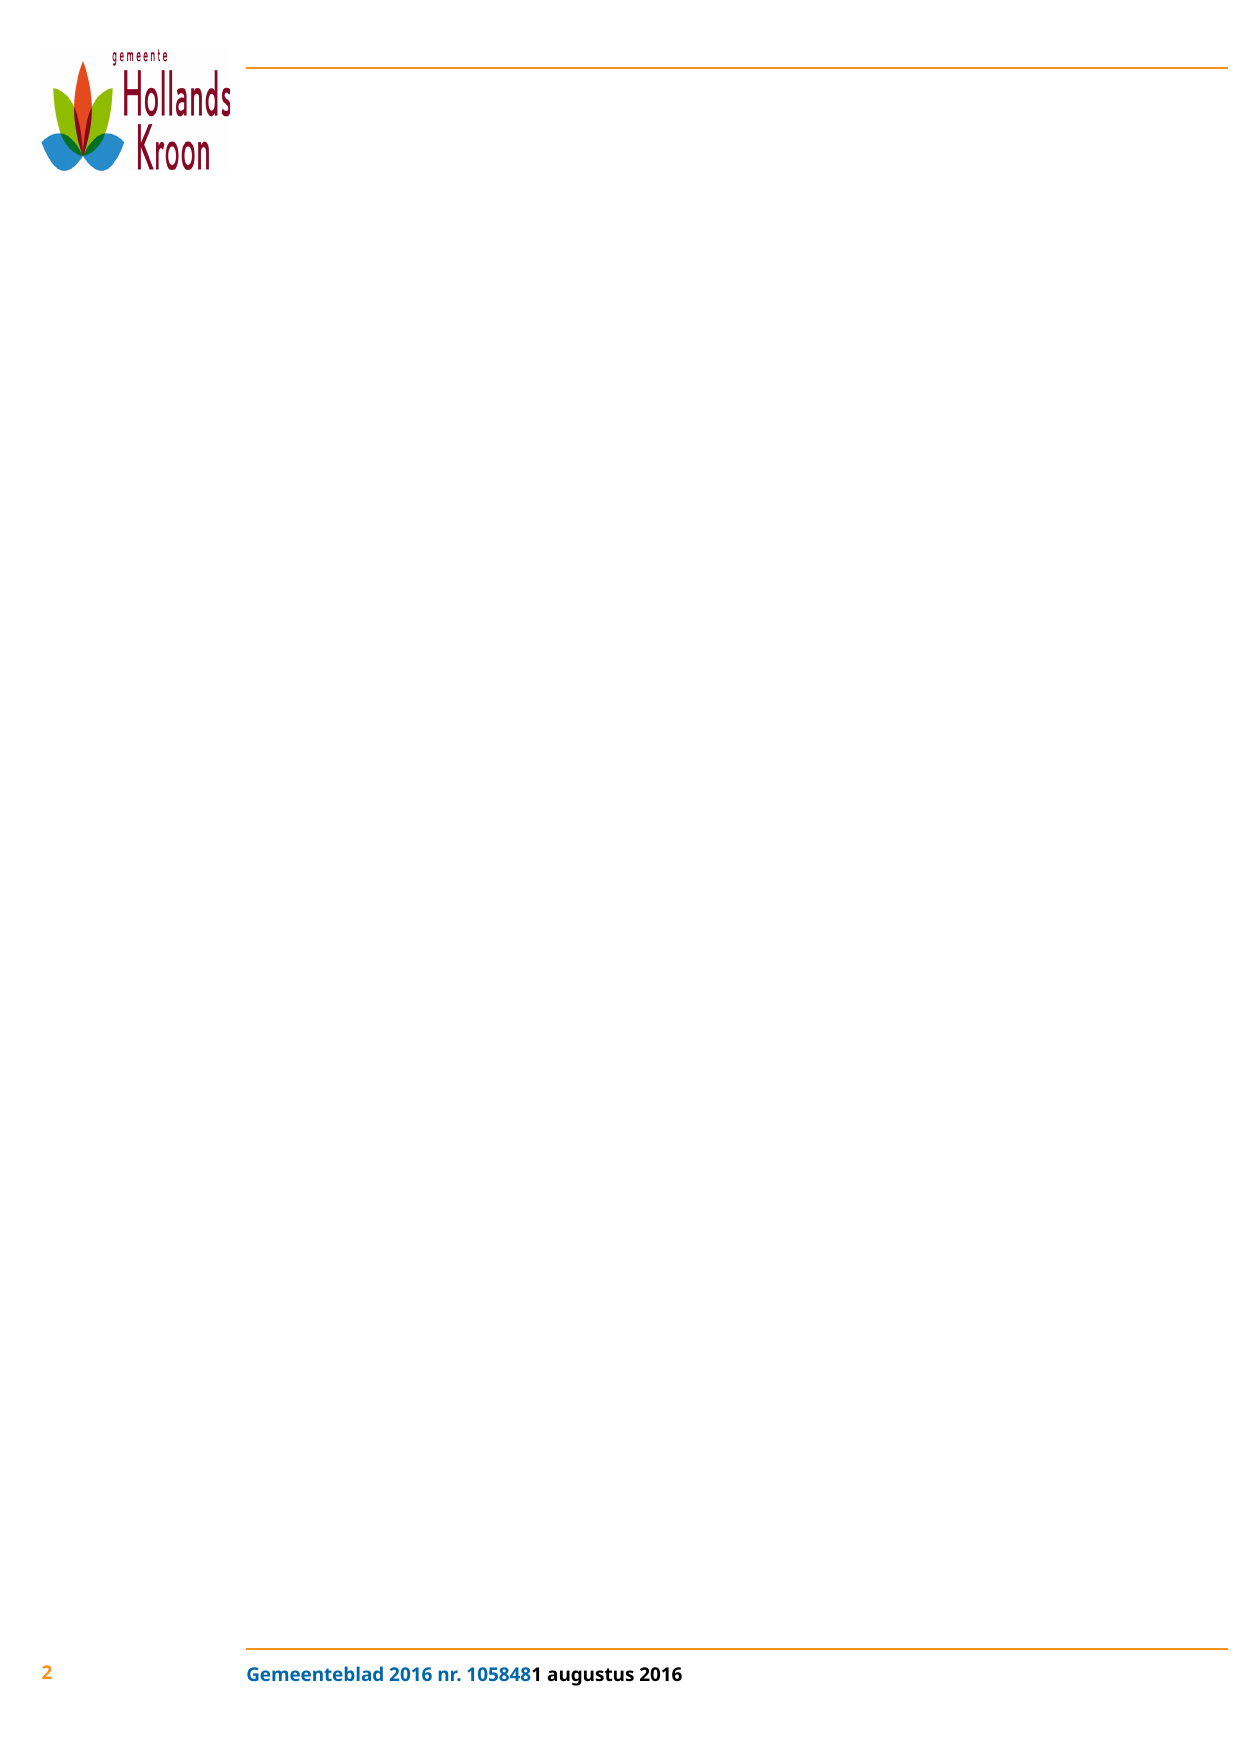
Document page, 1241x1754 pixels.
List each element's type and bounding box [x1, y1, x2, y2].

picture [41, 47, 231, 172]
